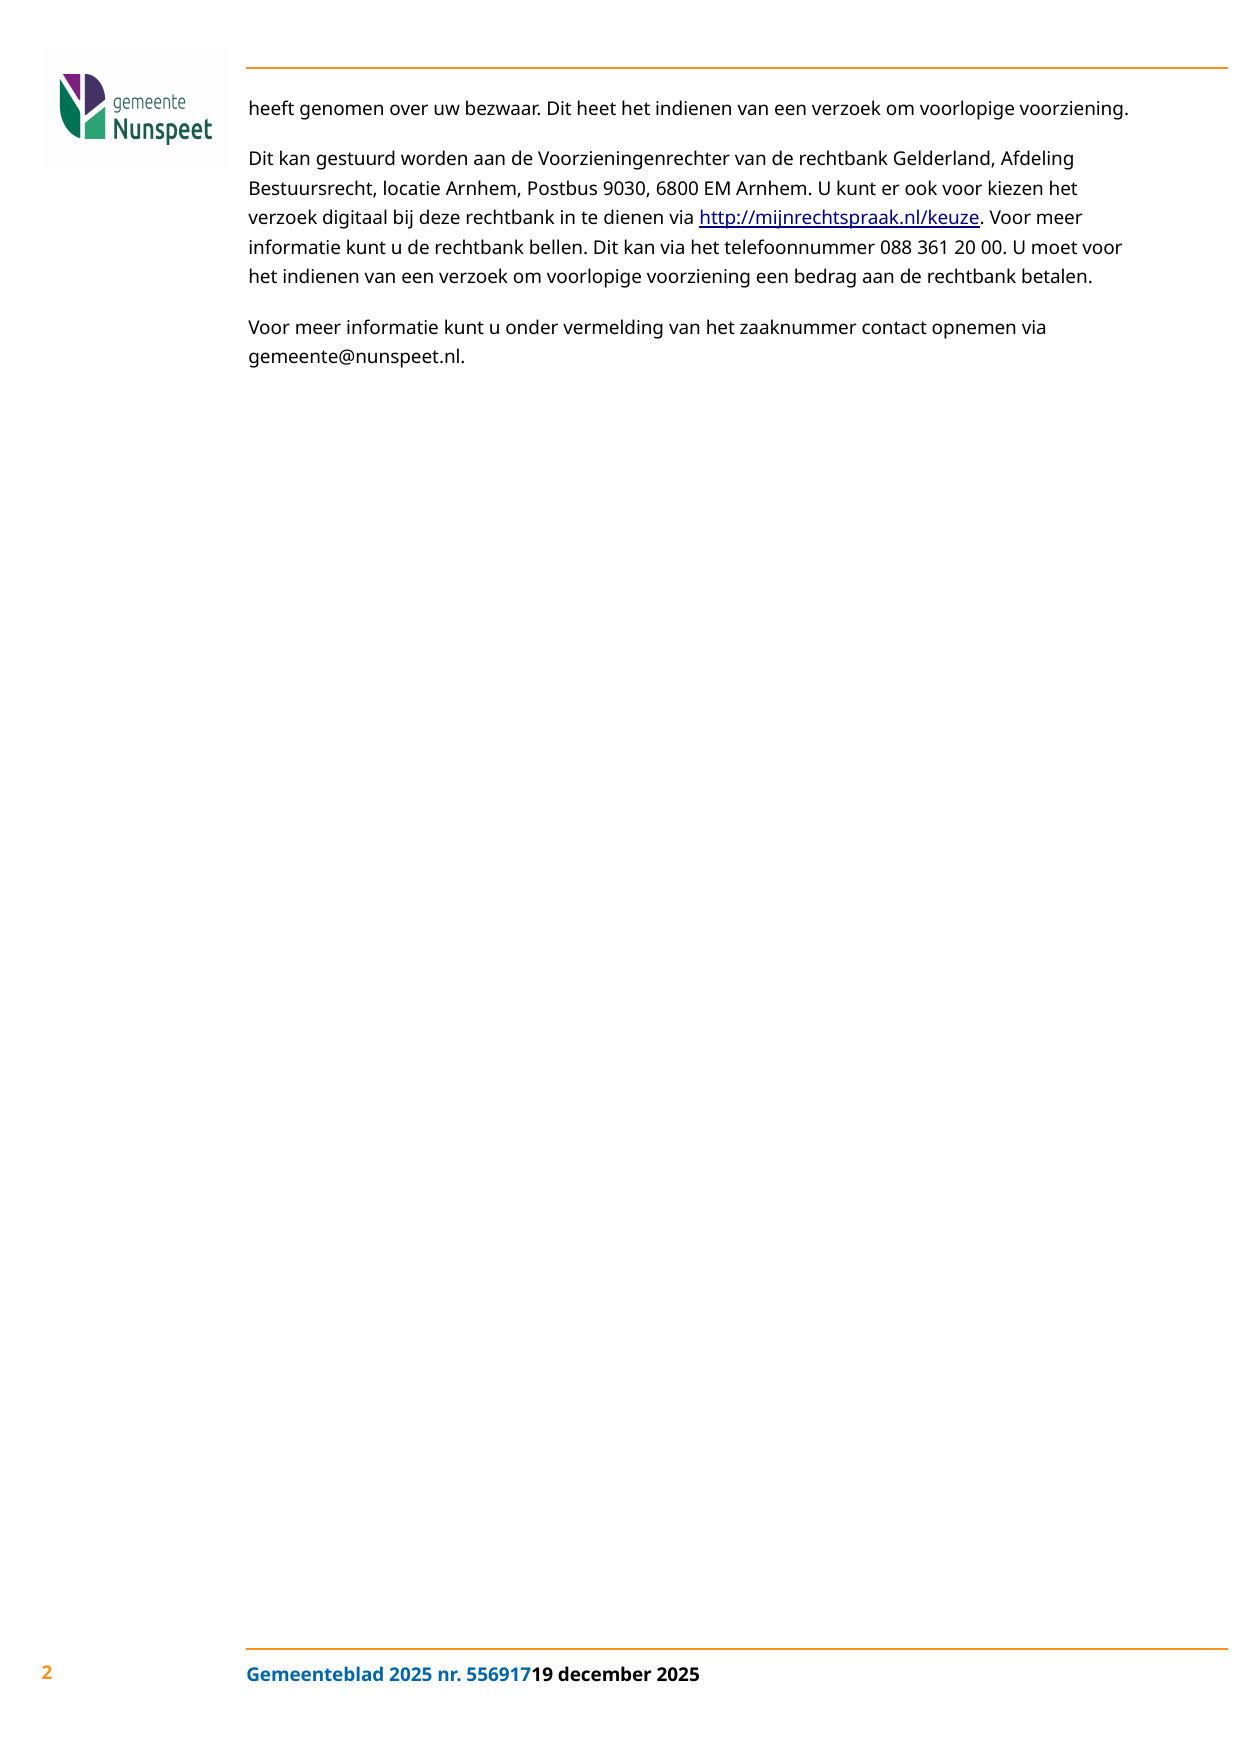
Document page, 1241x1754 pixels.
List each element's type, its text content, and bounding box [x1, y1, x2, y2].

picture [41, 47, 231, 172]
text Dit kan gestuurd worden aan de Voorzieningenrechter van de rechtbank Gelderland, Afdeling Bestuursrecht, locatie Arnhem, Postbus 9030, 6800 EM Arnhem. U kunt er ook voor kiezen het verzoek digitaal bij deze rechtbank in te dienen via http://mijnrechtspraak.nl/keuze. Voor meer informatie kunt u de rechtbank bellen. Dit kan via het telefoonnummer 088 361 20 00. U moet voor het indienen van een verzoek om voorlopige voorziening een bedrag aan de rechtbank betalen. [248, 145, 1152, 289]
text Voor meer informatie kunt u onder vermelding van het zaaknummer contact opnemen via gemeente@nunspeet.nl. [248, 314, 1152, 369]
text heeft genomen over uw bezwaar. Dit heet het indienen van een verzoek om voorlopige voorziening. [248, 95, 1152, 121]
